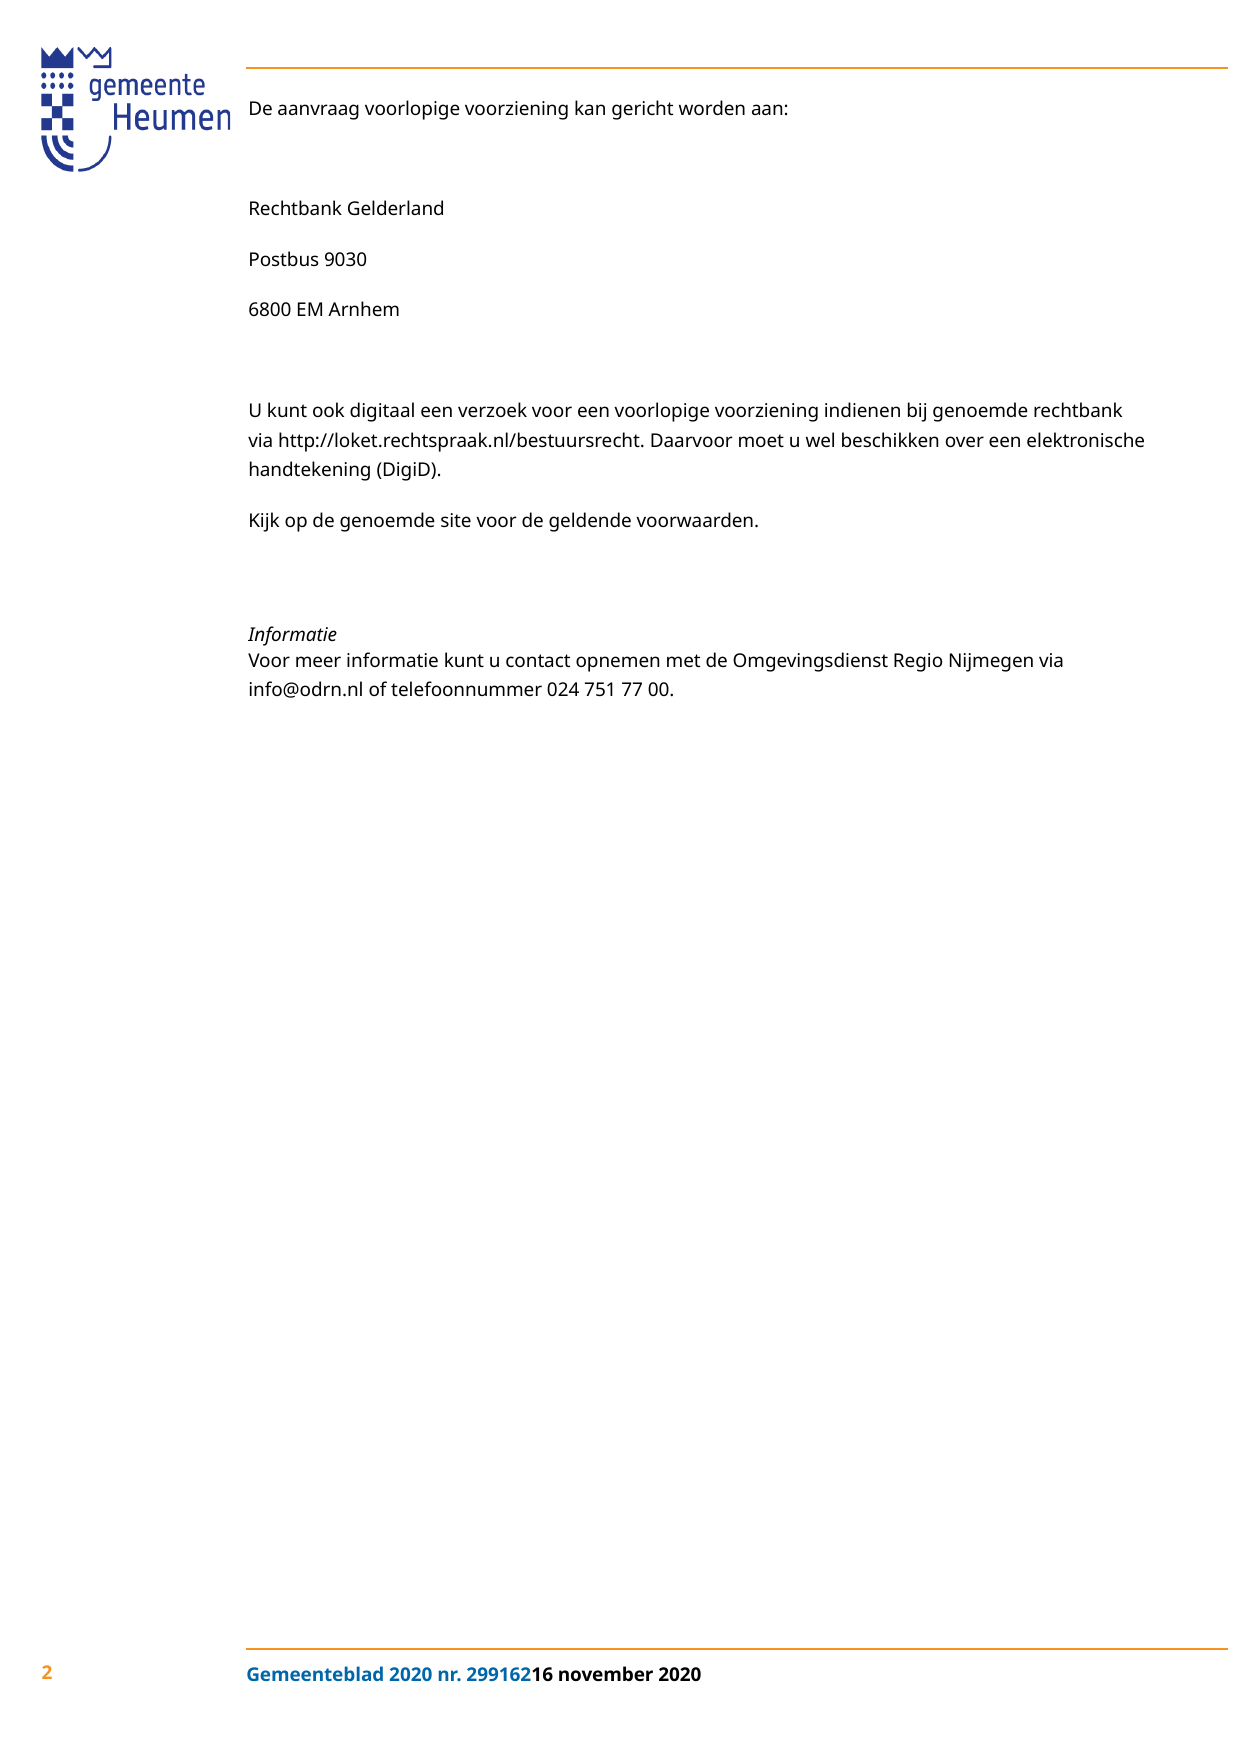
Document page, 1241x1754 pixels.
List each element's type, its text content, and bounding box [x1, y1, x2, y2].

text Postbus 9030 [248, 246, 1152, 272]
text Informatie [248, 621, 1152, 647]
text 6800 EM Arnhem [248, 296, 1152, 322]
picture [41, 47, 231, 172]
text Voor meer informatie kunt u contact opnemen met de Omgevingsdienst Regio Nijmegen via info@odrn.nl of telefoonnummer 024 751 77 00. [248, 647, 1152, 702]
text De aanvraag voorlopige voorziening kan gericht worden aan: [248, 95, 1152, 121]
text Rechtbank Gelderland [248, 196, 1152, 221]
text Kijk op de genoemde site voor de geldende voorwaarden. [248, 507, 1152, 533]
text U kunt ook digitaal een verzoek voor een voorlopige voorziening indienen bij genoemde rechtbank via http://loket.rechtspraak.nl/bestuursrecht. Daarvoor moet u wel beschikken over een elektronische handtekening (DigiD). [248, 397, 1152, 482]
